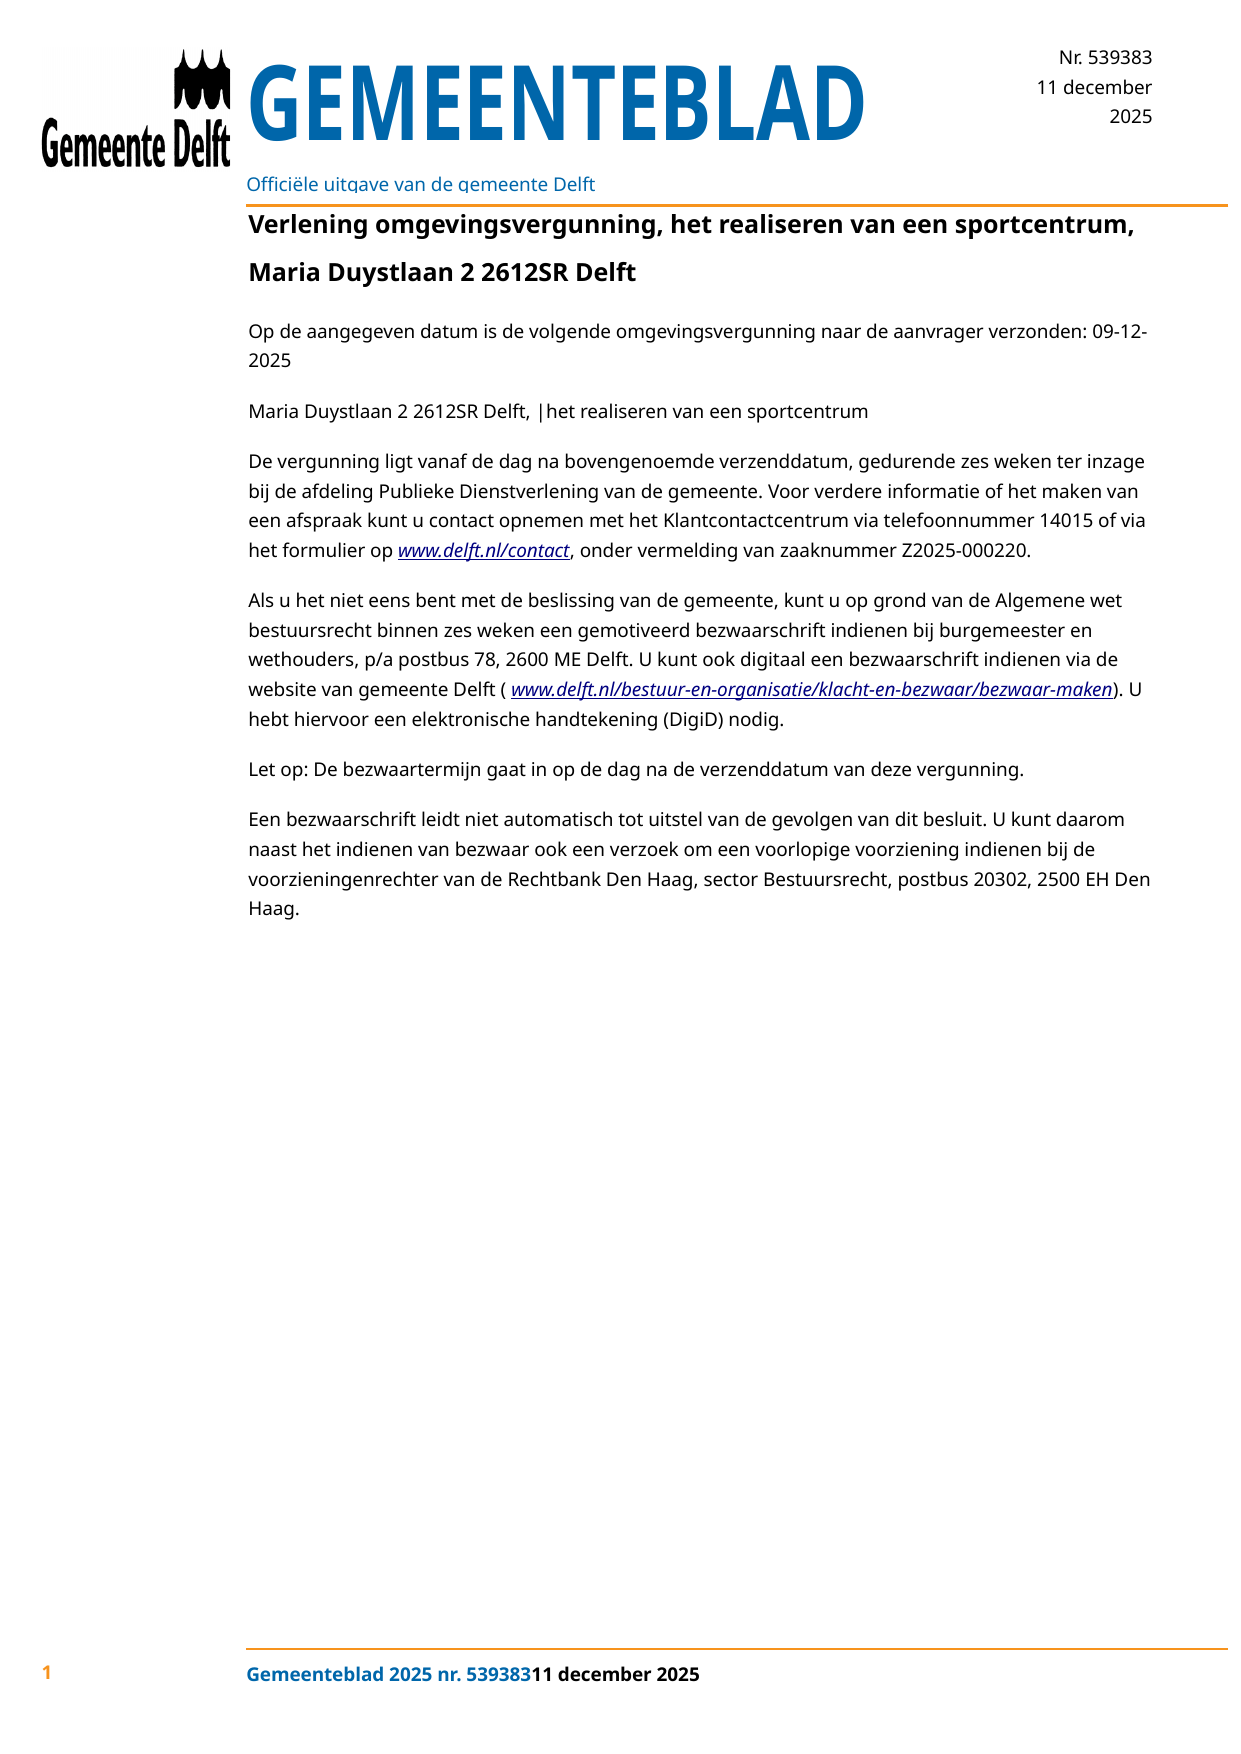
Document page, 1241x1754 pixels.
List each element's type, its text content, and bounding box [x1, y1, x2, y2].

text Op de aangegeven datum is de volgende omgevingsvergunning naar de aanvrager verzonden: 09-12-2025 [248, 318, 1152, 373]
text Een bezwaarschrift leidt niet automatisch tot uitstel van de gevolgen van dit besluit. U kunt daarom naast het indienen van bezwaar ook een verzoek om een voorlopige voorziening indienen bij de voorzieningenrechter van de Rechtbank Den Haag, sector Bestuursrecht, postbus 20302, 2500 EH Den Haag. [248, 807, 1152, 921]
text Maria Duystlaan 2 2612SR Delft, |het realiseren van een sportcentrum [248, 398, 1152, 424]
picture [41, 47, 231, 172]
text De vergunning ligt vanaf de dag na bovengenoemde verzenddatum, gedurende zes weken ter inzage bij de afdeling Publieke Dienstverlening van de gemeente. Voor verdere informatie of het maken van een afspraak kunt u contact opnemen met het Klantcontactcentrum via telefoonnummer 14015 of via het formulier op www.delft.nl/contact, onder vermelding van zaaknummer Z2025-000220. [248, 448, 1152, 563]
text Let op: De bezwaartermijn gaat in op de dag na de verzenddatum van deze vergunning. [248, 756, 1152, 782]
text Als u het niet eens bent met de beslissing van de gemeente, kunt u op grond van de Algemene wet bestuursrecht binnen zes weken een gemotiveerd bezwaarschrift indienen bij burgemeester en wethouders, p/a postbus 78, 2600 ME Delft. U kunt ook digitaal een bezwaarschrift indienen via de website van gemeente Delft ( www.delft.nl/bestuur-en-organisatie/klacht-en-bezwaar/bezwaar-maken). U hebt hiervoor een elektronische handtekening (DigiD) nodig. [248, 587, 1152, 732]
text Verlening omgevingsvergunning, het realiseren van een sportcentrum, Maria Duystlaan 2 2612SR Delft [248, 207, 1152, 288]
